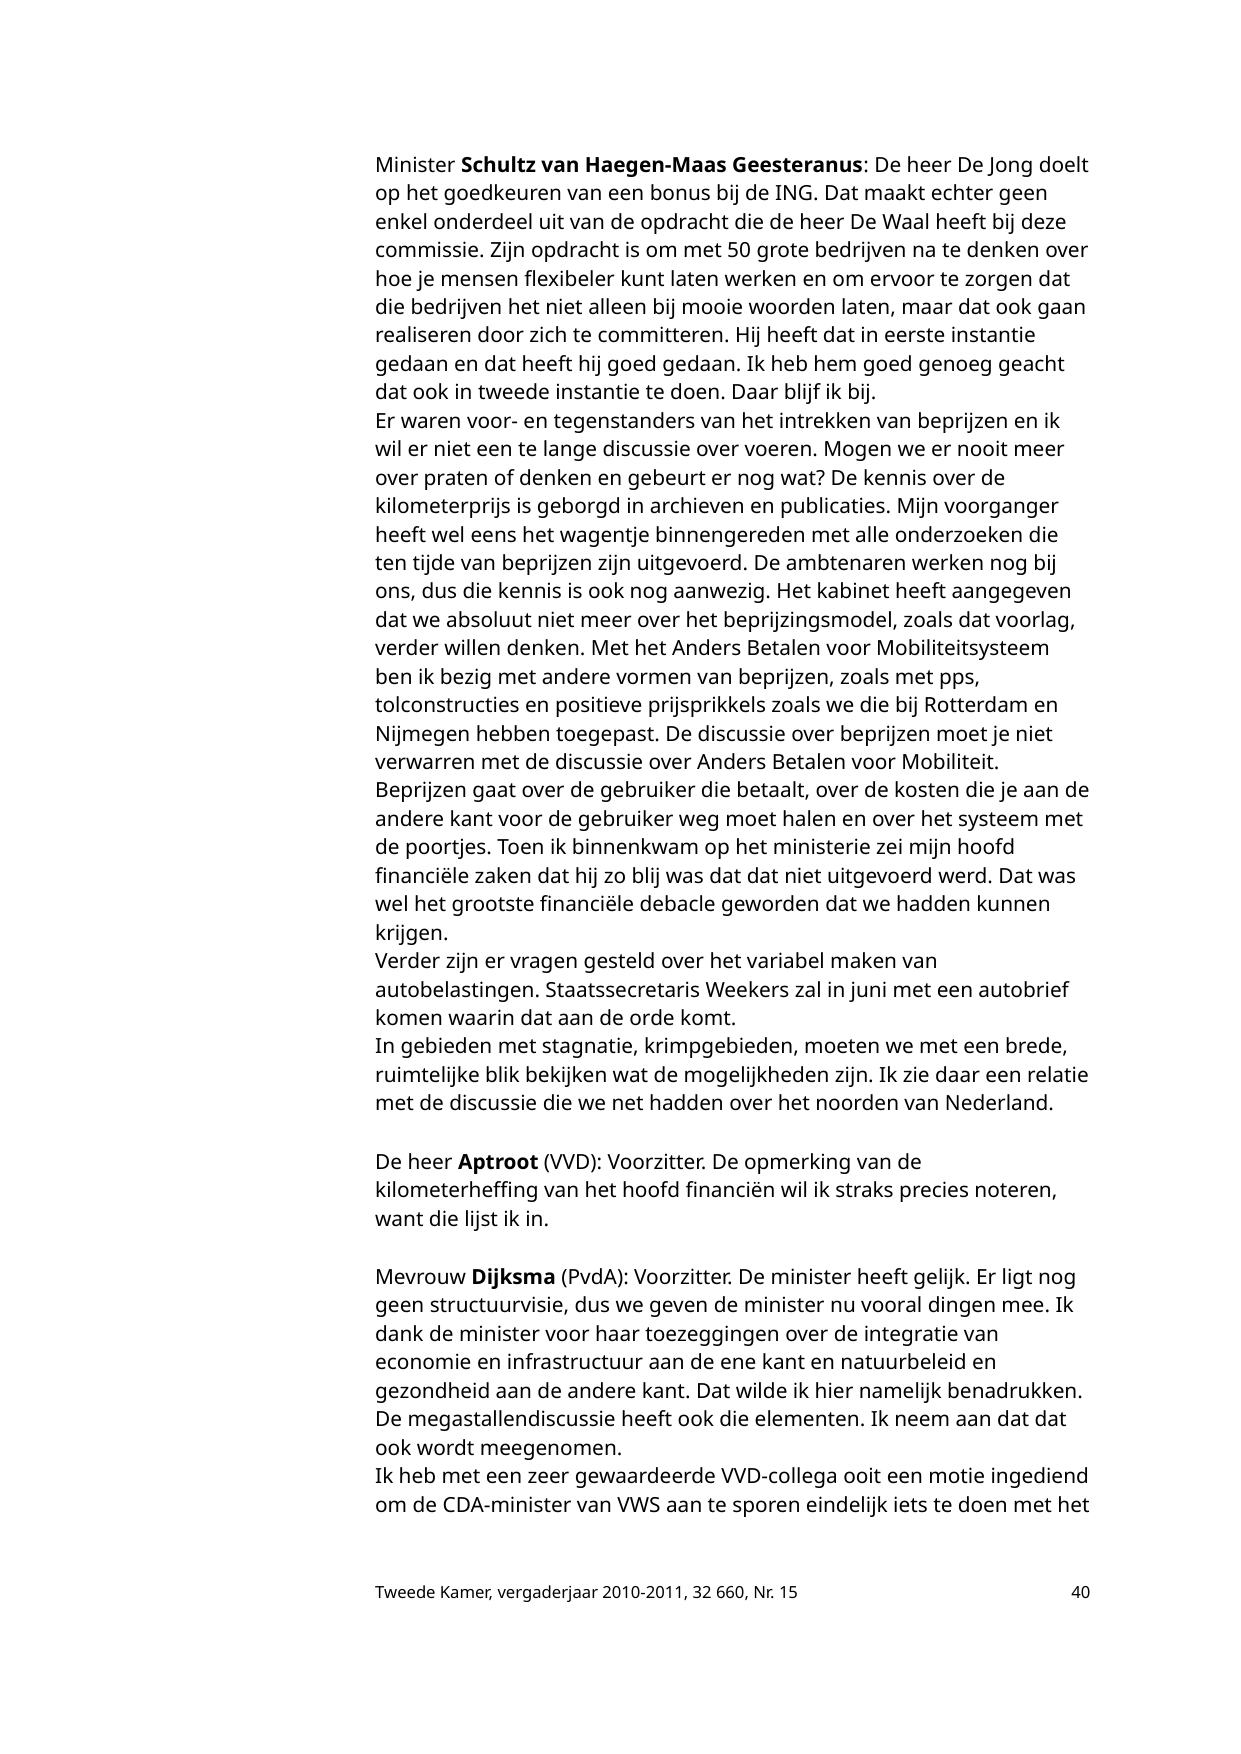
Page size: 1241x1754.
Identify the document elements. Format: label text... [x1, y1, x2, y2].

text In gebieden met stagnatie, krimpgebieden, moeten we met een brede, ruimtelijke blik bekijken wat de mogelijkheden zijn. Ik zie daar een relatie met de discussie die we net hadden over het noorden van Nederland. [375, 1032, 1090, 1117]
text Minister Schultz van Haegen-Maas Geesteranus: De heer De Jong doelt op het goedkeuren van een bonus bij de ING. Dat maakt echter geen enkel onderdeel uit van de opdracht die de heer De Waal heeft bij deze commissie. Zijn opdracht is om met 50 grote bedrijven na te denken over hoe je mensen flexibeler kunt laten werken en om ervoor te zorgen dat die bedrijven het niet alleen bij mooie woorden laten, maar dat ook gaan realiseren door zich te committeren. Hij heeft dat in eerste instantie gedaan en dat heeft hij goed gedaan. Ik heb hem goed genoeg geacht dat ook in tweede instantie te doen. Daar blijf ik bij. [375, 150, 1090, 406]
text Verder zijn er vragen gesteld over het variabel maken van autobelastingen. Staatssecretaris Weekers zal in juni met een autobrief komen waarin dat aan de orde komt. [375, 946, 1090, 1032]
text Ik heb met een zeer gewaardeerde VVD-collega ooit een motie ingediend om de CDA-minister van VWS aan te sporen eindelijk iets te doen met het [375, 1461, 1090, 1518]
text Er waren voor- en tegenstanders van het intrekken van beprijzen en ik wil er niet een te lange discussie over voeren. Mogen we er nooit meer over praten of denken en gebeurt er nog wat? De kennis over de kilometerprijs is geborgd in archieven en publicaties. Mijn voorganger heeft wel eens het wagentje binnengereden met alle onderzoeken die ten tijde van beprijzen zijn uitgevoerd. De ambtenaren werken nog bij ons, dus die kennis is ook nog aanwezig. Het kabinet heeft aangegeven dat we absoluut niet meer over het beprijzingsmodel, zoals dat voorlag, verder willen denken. Met het Anders Betalen voor Mobiliteitsysteem ben ik bezig met andere vormen van beprijzen, zoals met pps, tolconstructies en positieve prijsprikkels zoals we die bij Rotterdam en Nijmegen hebben toegepast. De discussie over beprijzen moet je niet verwarren met de discussie over Anders Betalen voor Mobiliteit. Beprijzen gaat over de gebruiker die betaalt, over de kosten die je aan de andere kant voor de gebruiker weg moet halen en over het systeem met de poortjes. Toen ik binnenkwam op het ministerie zei mijn hoofd financiële zaken dat hij zo blij was dat dat niet uitgevoerd werd. Dat was wel het grootste financiële debacle geworden dat we hadden kunnen krijgen. [375, 406, 1090, 946]
text Mevrouw Dijksma (PvdA): Voorzitter. De minister heeft gelijk. Er ligt nog geen structuurvisie, dus we geven de minister nu vooral dingen mee. Ik dank de minister voor haar toezeggingen over de integratie van economie en infrastructuur aan de ene kant en natuurbeleid en gezondheid aan de andere kant. Dat wilde ik hier namelijk benadrukken. De megastallendiscussie heeft ook die elementen. Ik neem aan dat dat ook wordt meegenomen. [375, 1262, 1090, 1461]
text De heer Aptroot (VVD): Voorzitter. De opmerking van de kilometerheffing van het hoofd financiën wil ik straks precies noteren, want die lijst ik in. [375, 1147, 1090, 1232]
